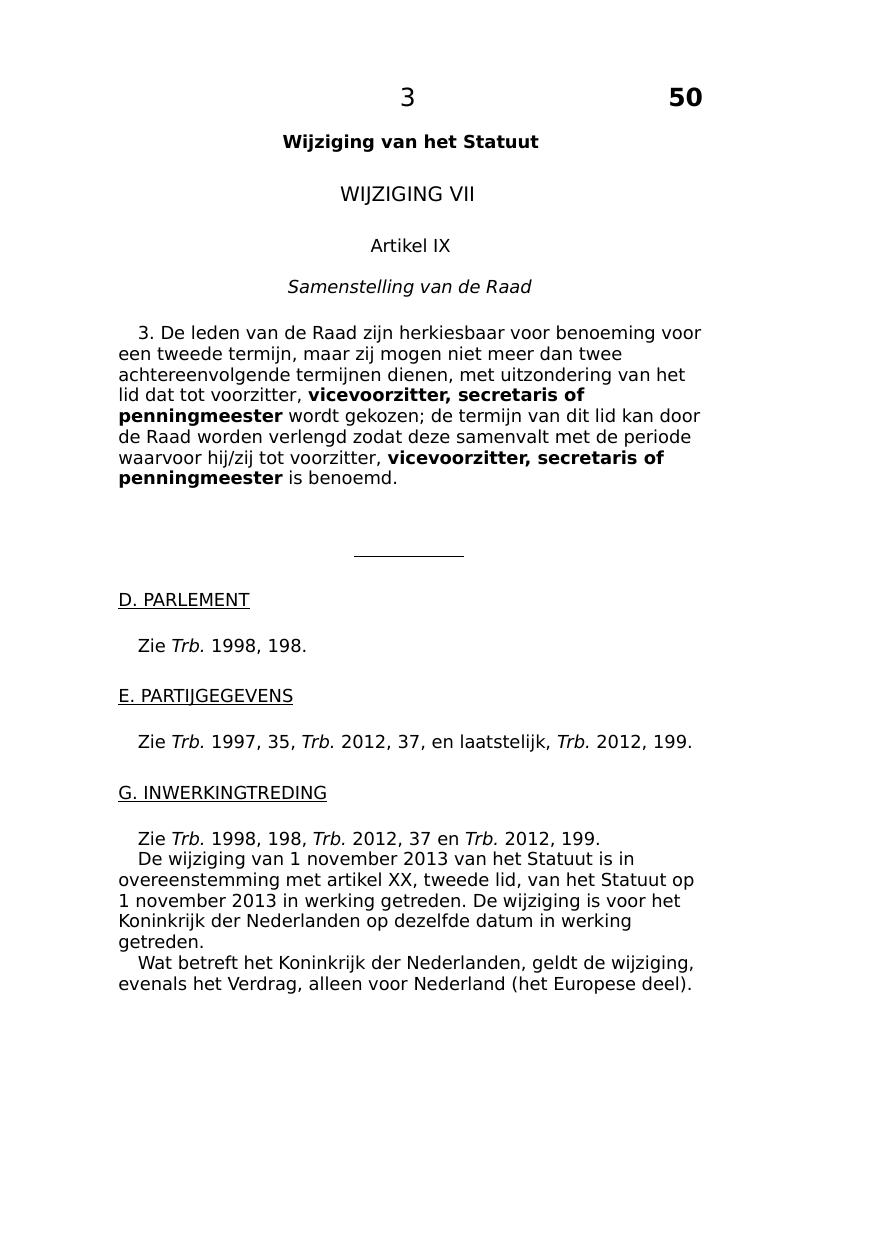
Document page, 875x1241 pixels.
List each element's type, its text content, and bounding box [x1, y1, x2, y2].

text Zie Trb. 1998, 198. [118, 635, 703, 656]
text Zie Trb. 1997, 35, Trb. 2012, 37, en laatstelijk, Trb. 2012, 199. [118, 732, 703, 753]
subtitle D. PARLEMENT [118, 590, 703, 610]
subtitle G. INWERKINGTREDING [118, 783, 703, 803]
text 3. De leden van de Raad zijn herkiesbaar voor benoeming voor een tweede termijn, maar zij mogen niet meer dan twee achtereenvolgende termijnen dienen, met uitzondering van het lid dat tot voorzitter, vicevoorzitter, secretaris of penningmeester wordt gekozen; de termijn van dit lid kan door de Raad worden verlengd zodat deze samenvalt met de periode waarvoor hij/zij tot voorzitter, vicevoorzitter, secretaris of penningmeester is benoemd. [118, 323, 703, 489]
subtitle E. PARTIJGEGEVENS [118, 686, 703, 707]
text De wijziging van 1 november 2013 van het Statuut is in overeenstemming met artikel XX, tweede lid, van het Statuut op 1 november 2013 in werking getreden. De wijziging is voor het Koninkrijk der Nederlanden op dezelfde datum in werking getreden. [118, 849, 703, 953]
text Zie Trb. 1998, 198, Trb. 2012, 37 en Trb. 2012, 199. [118, 828, 703, 849]
subtitle Artikel IX Samenstelling van de Raad [118, 236, 703, 298]
text Wat betreft het Koninkrijk der Nederlanden, geldt de wijziging, evenals het Verdrag, alleen voor Nederland (het Europese deel). [118, 953, 703, 994]
subtitle Wijziging van het Statuut [118, 132, 703, 153]
subtitle WIJZIGING VII [118, 183, 703, 206]
